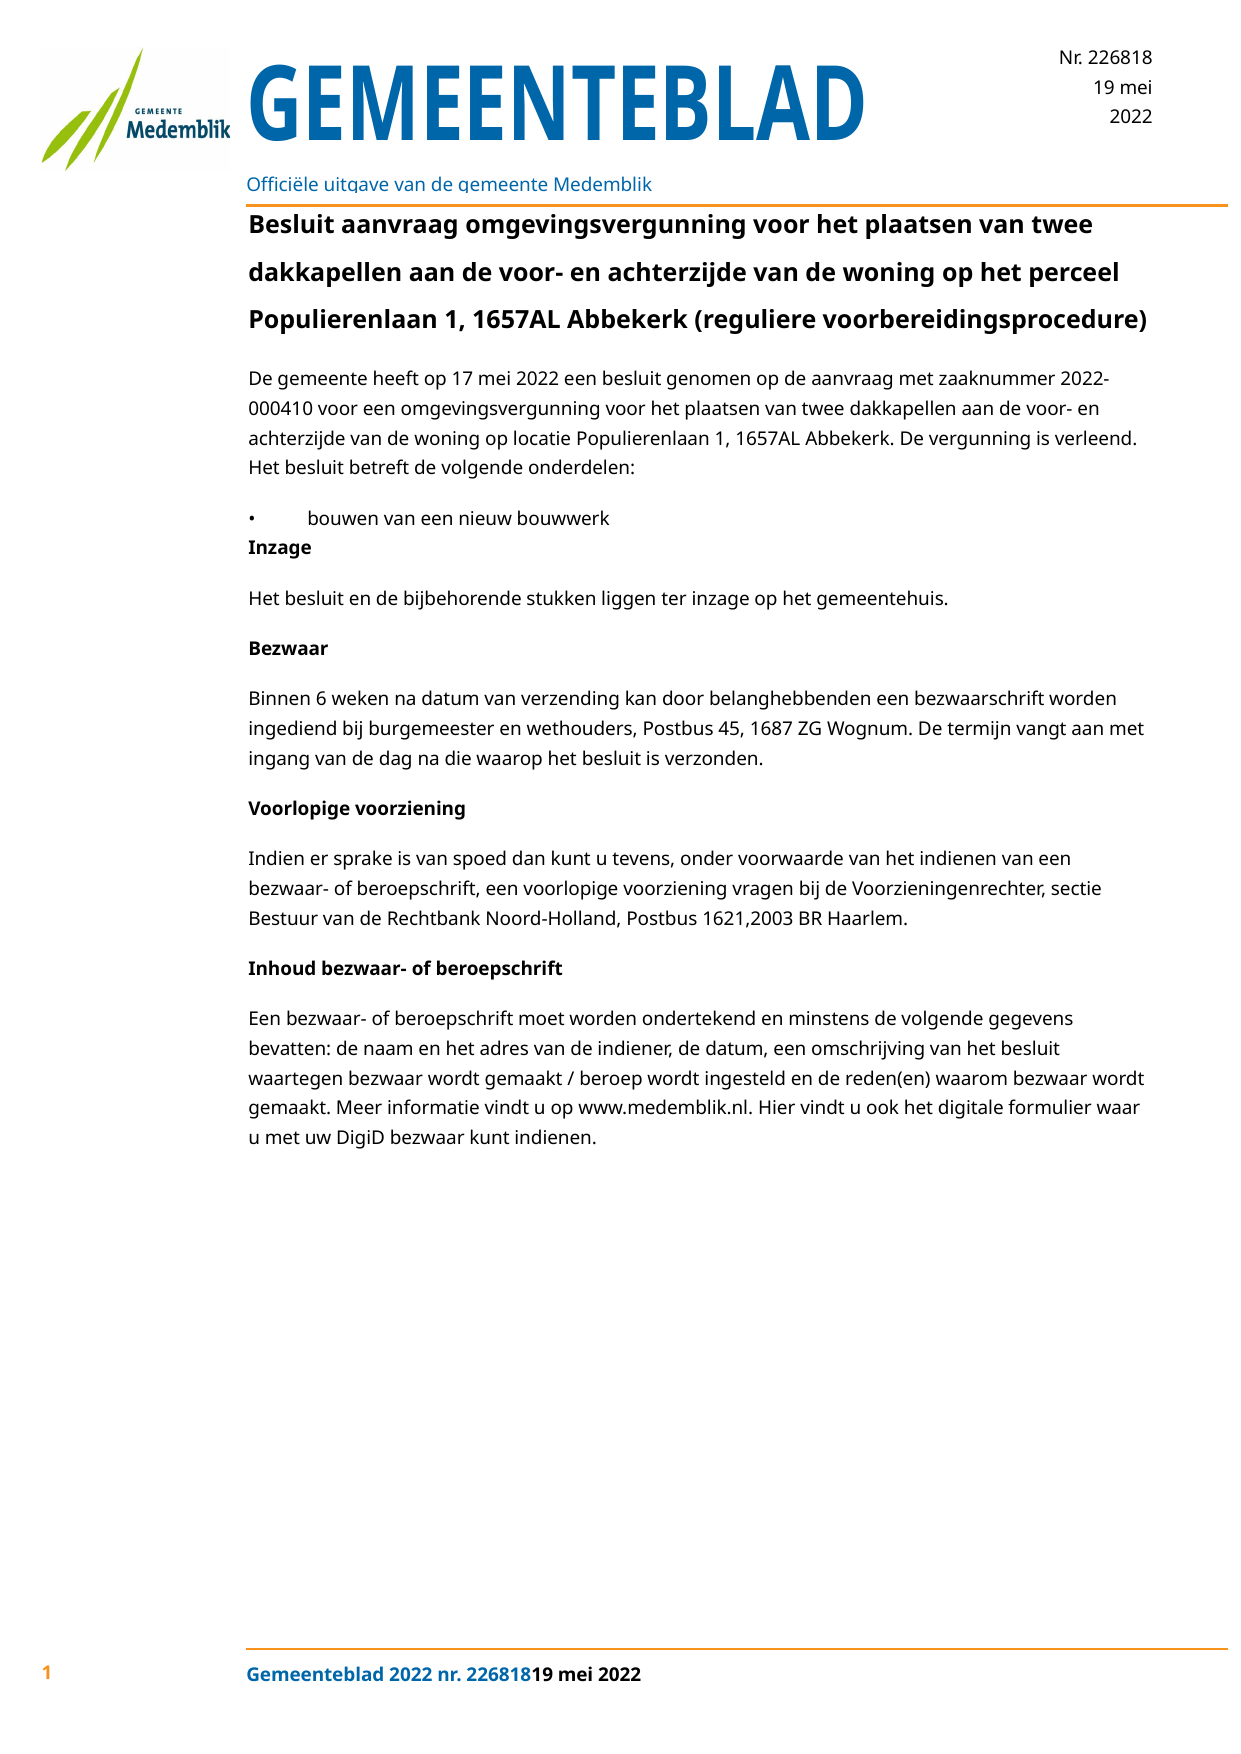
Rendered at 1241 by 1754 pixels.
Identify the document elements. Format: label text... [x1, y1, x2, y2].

text Het besluit en de bijbehorende stukken liggen ter inzage op het gemeentehuis. [248, 585, 1152, 610]
text Inzage [248, 534, 1152, 560]
text Indien er sprake is van spoed dan kunt u tevens, onder voorwaarde van het indienen van een bezwaar- of beroepschrift, een voorlopige voorziening vragen bij de Voorzieningenrechter, sectie Bestuur van de Rechtbank Noord-Holland, Postbus 1621,2003 BR Haarlem. [248, 846, 1152, 930]
text Binnen 6 weken na datum van verzending kan door belanghebbenden een bezwaarschrift worden ingediend bij burgemeester en wethouders, Postbus 45, 1687 ZG Wognum. De termijn vangt aan met ingang van de dag na die waarop het besluit is verzonden. [248, 686, 1152, 770]
text Inhoud bezwaar- of beroepschrift [248, 955, 1152, 981]
text Voorlopige voorziening [248, 795, 1152, 821]
list bouwen van een nieuw bouwwerk [248, 505, 1152, 530]
picture [41, 47, 231, 172]
text Bezwaar [248, 635, 1152, 661]
text De gemeente heeft op 17 mei 2022 een besluit genomen op de aanvraag met zaaknummer 2022-000410 voor een omgevingsvergunning voor het plaatsen van twee dakkapellen aan de voor- en achterzijde van de woning op locatie Populierenlaan 1, 1657AL Abbekerk. De vergunning is verleend. Het besluit betreft de volgende onderdelen: [248, 366, 1152, 480]
text Een bezwaar- of beroepschrift moet worden ondertekend en minstens de volgende gegevens bevatten: de naam en het adres van de indiener, de datum, een omschrijving van het besluit waartegen bezwaar wordt gemaakt / beroep wordt ingesteld en de reden(en) waarom bezwaar wordt gemaakt. Meer informatie vindt u op www.medemblik.nl. Hier vindt u ook het digitale formulier waar u met uw DigiD bezwaar kunt indienen. [248, 1006, 1152, 1149]
text Besluit aanvraag omgevingsvergunning voor het plaatsen van twee dakkapellen aan de voor- en achterzijde van de woning op het perceel Populierenlaan 1, 1657AL Abbekerk (reguliere voorbereidingsprocedure) [248, 207, 1152, 336]
